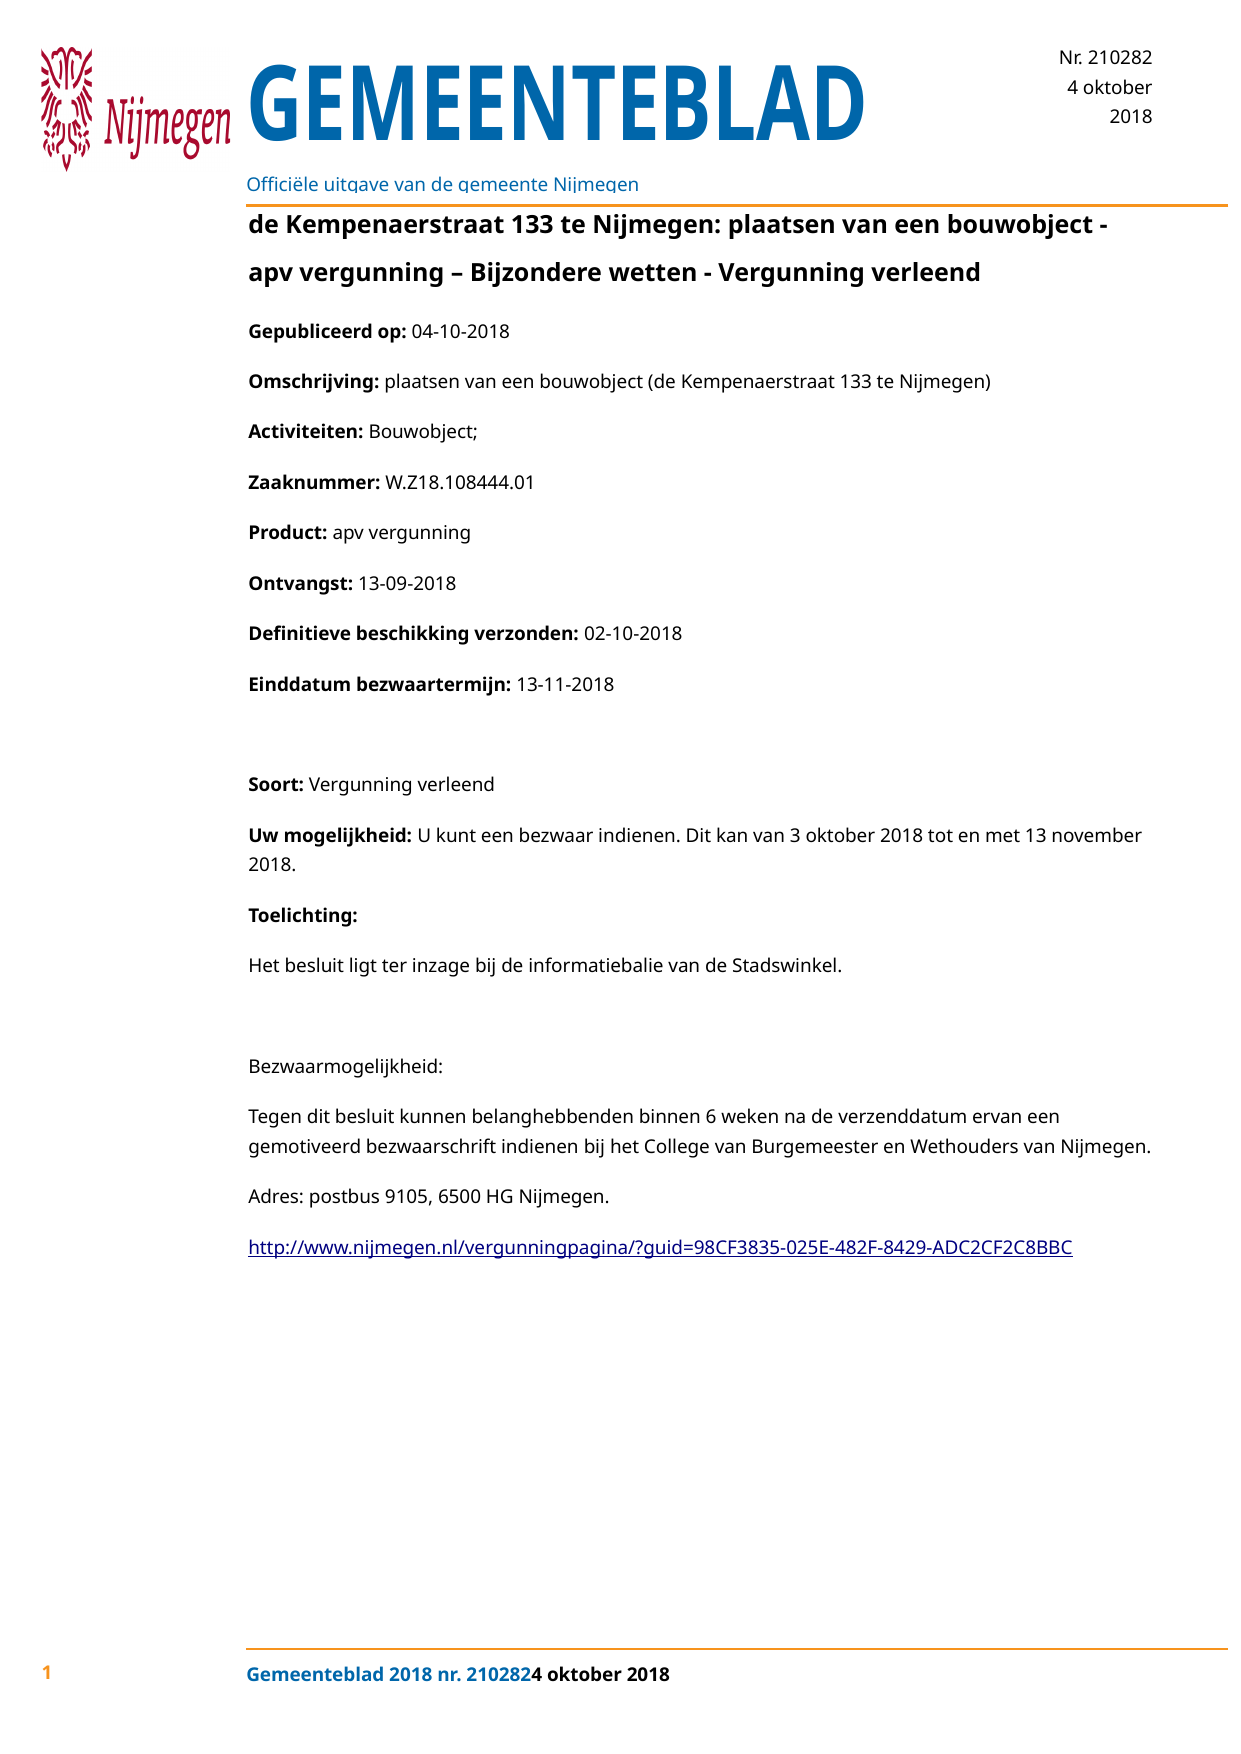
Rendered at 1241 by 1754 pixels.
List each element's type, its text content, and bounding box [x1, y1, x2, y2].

text Einddatum bezwaartermijn: 13-11-2018 [248, 671, 1152, 697]
text Zaaknummer: W.Z18.108444.01 [248, 469, 1152, 495]
text Toelichting: [248, 902, 1152, 928]
text de Kempenaerstraat 133 te Nijmegen: plaatsen van een bouwobject - apv vergunning – Bijzondere wetten - Vergunning verleend [248, 207, 1152, 288]
text Adres: postbus 9105, 6500 HG Nijmegen. [248, 1184, 1152, 1209]
text Tegen dit besluit kunnen belanghebbenden binnen 6 weken na de verzenddatum ervan een gemotiveerd bezwaarschrift indienen bij het College van Burgemeester en Wethouders van Nijmegen. [248, 1104, 1152, 1159]
text Ontvangst: 13-09-2018 [248, 570, 1152, 596]
text http://www.nijmegen.nl/vergunningpagina/?guid=98CF3835-025E-482F-8429-ADC2CF2C8BBC [248, 1234, 1152, 1260]
text Bezwaarmogelijkheid: [248, 1053, 1152, 1079]
picture [41, 47, 231, 172]
text Activiteiten: Bouwobject; [248, 419, 1152, 444]
text Uw mogelijkheid: U kunt een bezwaar indienen. Dit kan van 3 oktober 2018 tot en met 13 november 2018. [248, 822, 1152, 877]
text Omschrijving: plaatsen van een bouwobject (de Kempenaerstraat 133 te Nijmegen) [248, 368, 1152, 394]
text Soort: Vergunning verleend [248, 772, 1152, 797]
text Product: apv vergunning [248, 519, 1152, 545]
text Gepubliceerd op: 04-10-2018 [248, 318, 1152, 344]
text Het besluit ligt ter inzage bij de informatiebalie van de Stadswinkel. [248, 952, 1152, 978]
text Definitieve beschikking verzonden: 02-10-2018 [248, 620, 1152, 646]
